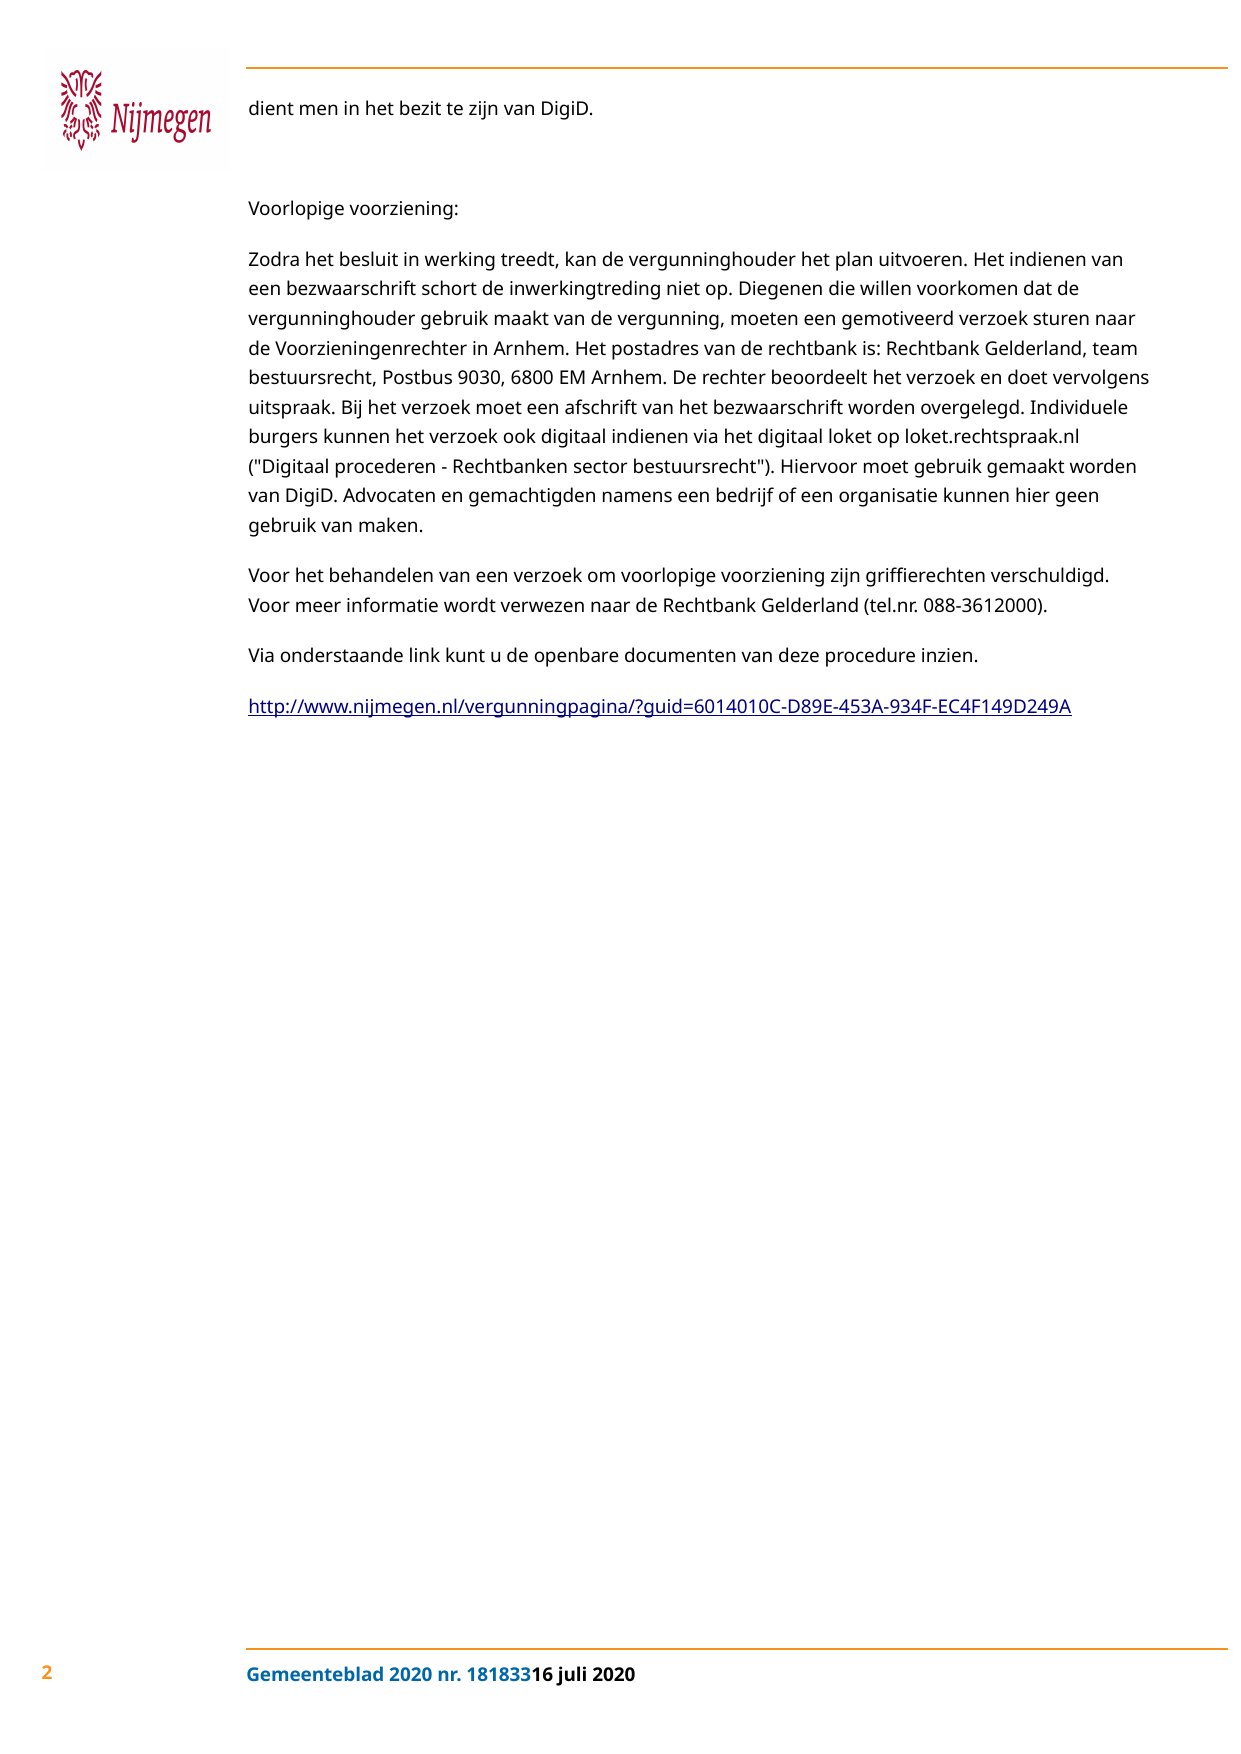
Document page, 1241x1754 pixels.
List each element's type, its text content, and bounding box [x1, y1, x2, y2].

text Voor het behandelen van een verzoek om voorlopige voorziening zijn griffierechten verschuldigd. Voor meer informatie wordt verwezen naar de Rechtbank Gelderland (tel.nr. 088-3612000). [248, 563, 1152, 618]
text Voorlopige voorziening: [248, 196, 1152, 221]
text http://www.nijmegen.nl/vergunningpagina/?guid=6014010C-D89E-453A-934F-EC4F149D249A [248, 693, 1152, 719]
text Via onderstaande link kunt u de openbare documenten van deze procedure inzien. [248, 643, 1152, 668]
picture [41, 47, 231, 172]
text Zodra het besluit in werking treedt, kan de vergunninghouder het plan uitvoeren. Het indienen van een bezwaarschrift schort de inwerkingtreding niet op. Diegenen die willen voorkomen dat de vergunninghouder gebruik maakt van de vergunning, moeten een gemotiveerd verzoek sturen naar de Voorzieningenrechter in Arnhem. Het postadres van de rechtbank is: Rechtbank Gelderland, team bestuursrecht, Postbus 9030, 6800 EM Arnhem. De rechter beoordeelt het verzoek en doet vervolgens uitspraak. Bij het verzoek moet een afschrift van het bezwaarschrift worden overgelegd. Individuele burgers kunnen het verzoek ook digitaal indienen via het digitaal loket op loket.rechtspraak.nl ("Digitaal procederen - Rechtbanken sector bestuursrecht"). Hiervoor moet gebruik gemaakt worden van DigiD. Advocaten en gemachtigden namens een bedrijf of een organisatie kunnen hier geen gebruik van maken. [248, 246, 1152, 538]
text dient men in het bezit te zijn van DigiD. [248, 95, 1152, 121]
